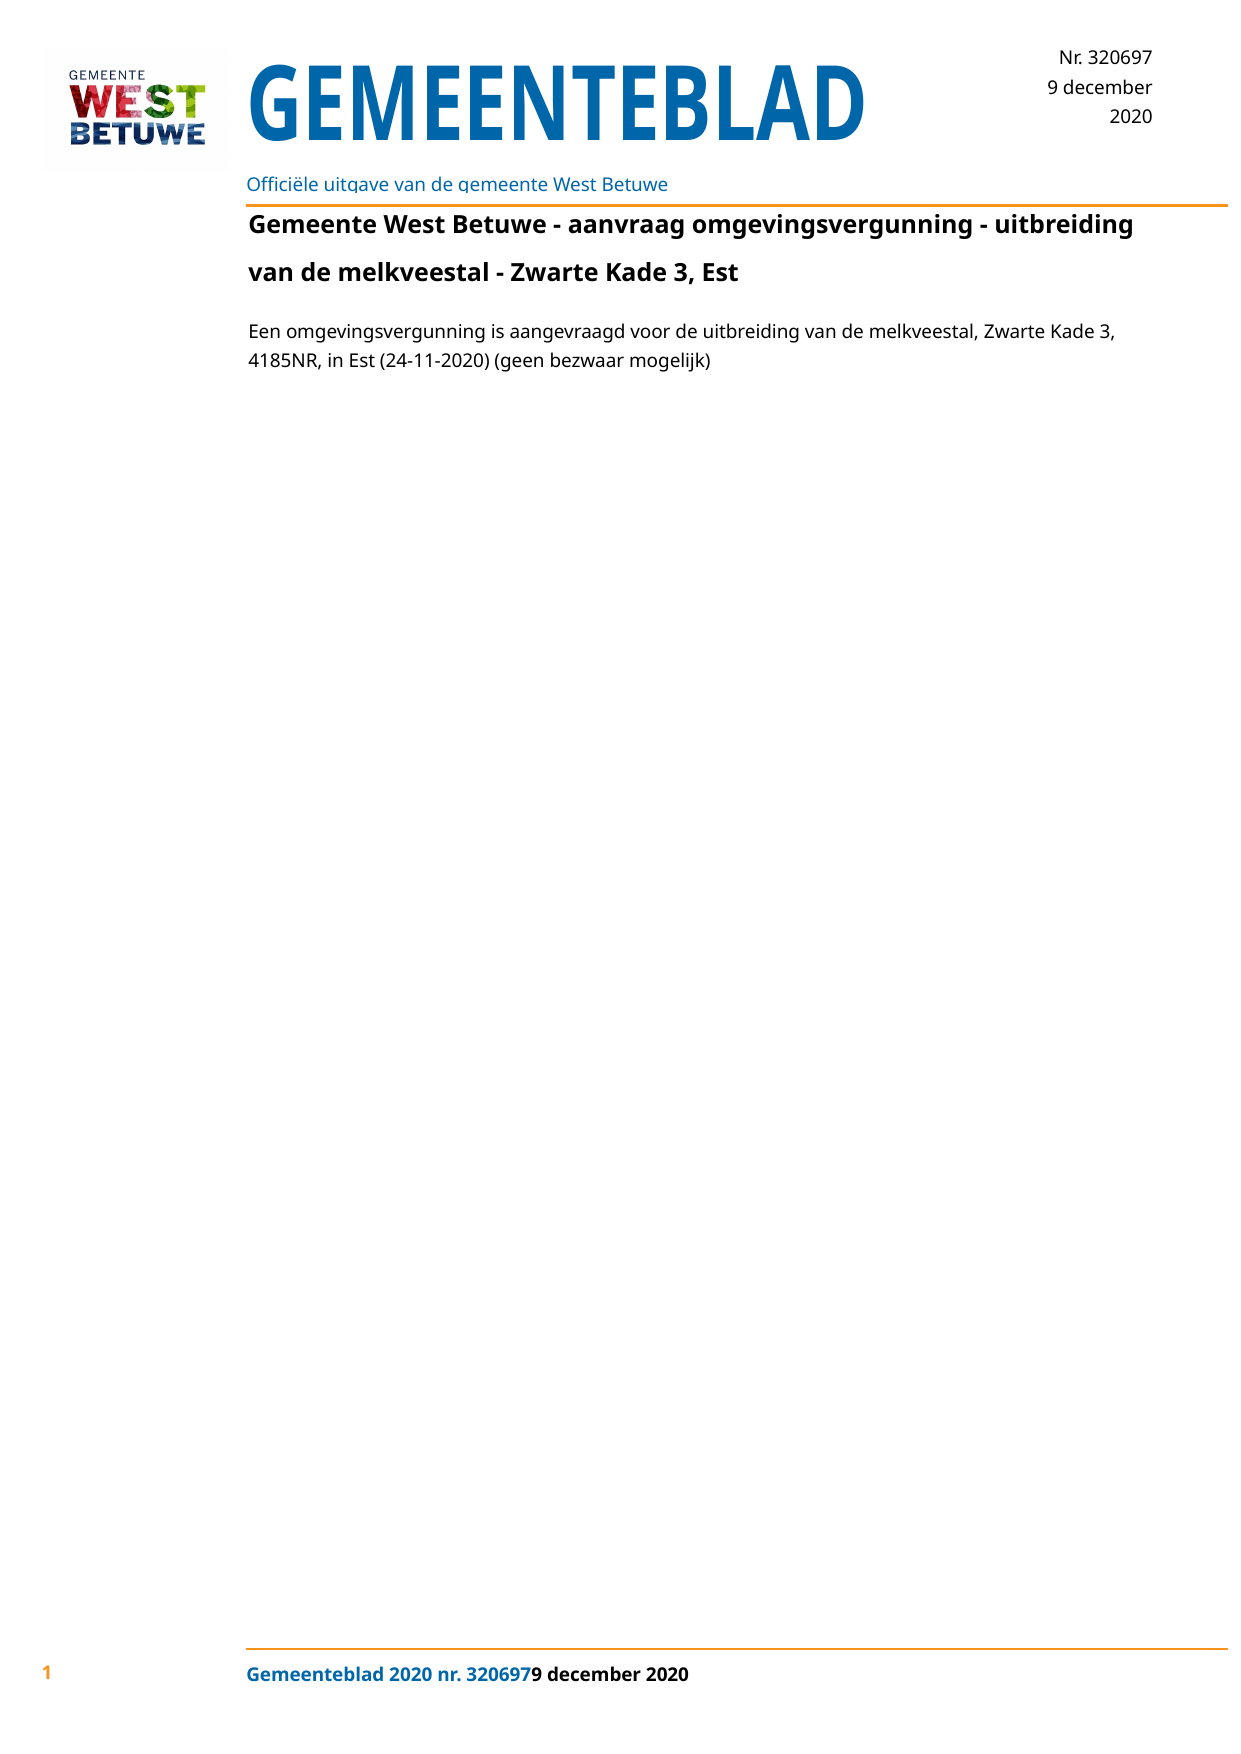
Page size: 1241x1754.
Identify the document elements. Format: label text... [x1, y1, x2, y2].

text Gemeente West Betuwe - aanvraag omgevingsvergunning - uitbreiding van de melkveestal - Zwarte Kade 3, Est [248, 207, 1152, 288]
picture [41, 47, 231, 172]
text Een omgevingsvergunning is aangevraagd voor de uitbreiding van de melkveestal, Zwarte Kade 3, 4185NR, in Est (24-11-2020) (geen bezwaar mogelijk) [248, 318, 1152, 373]
